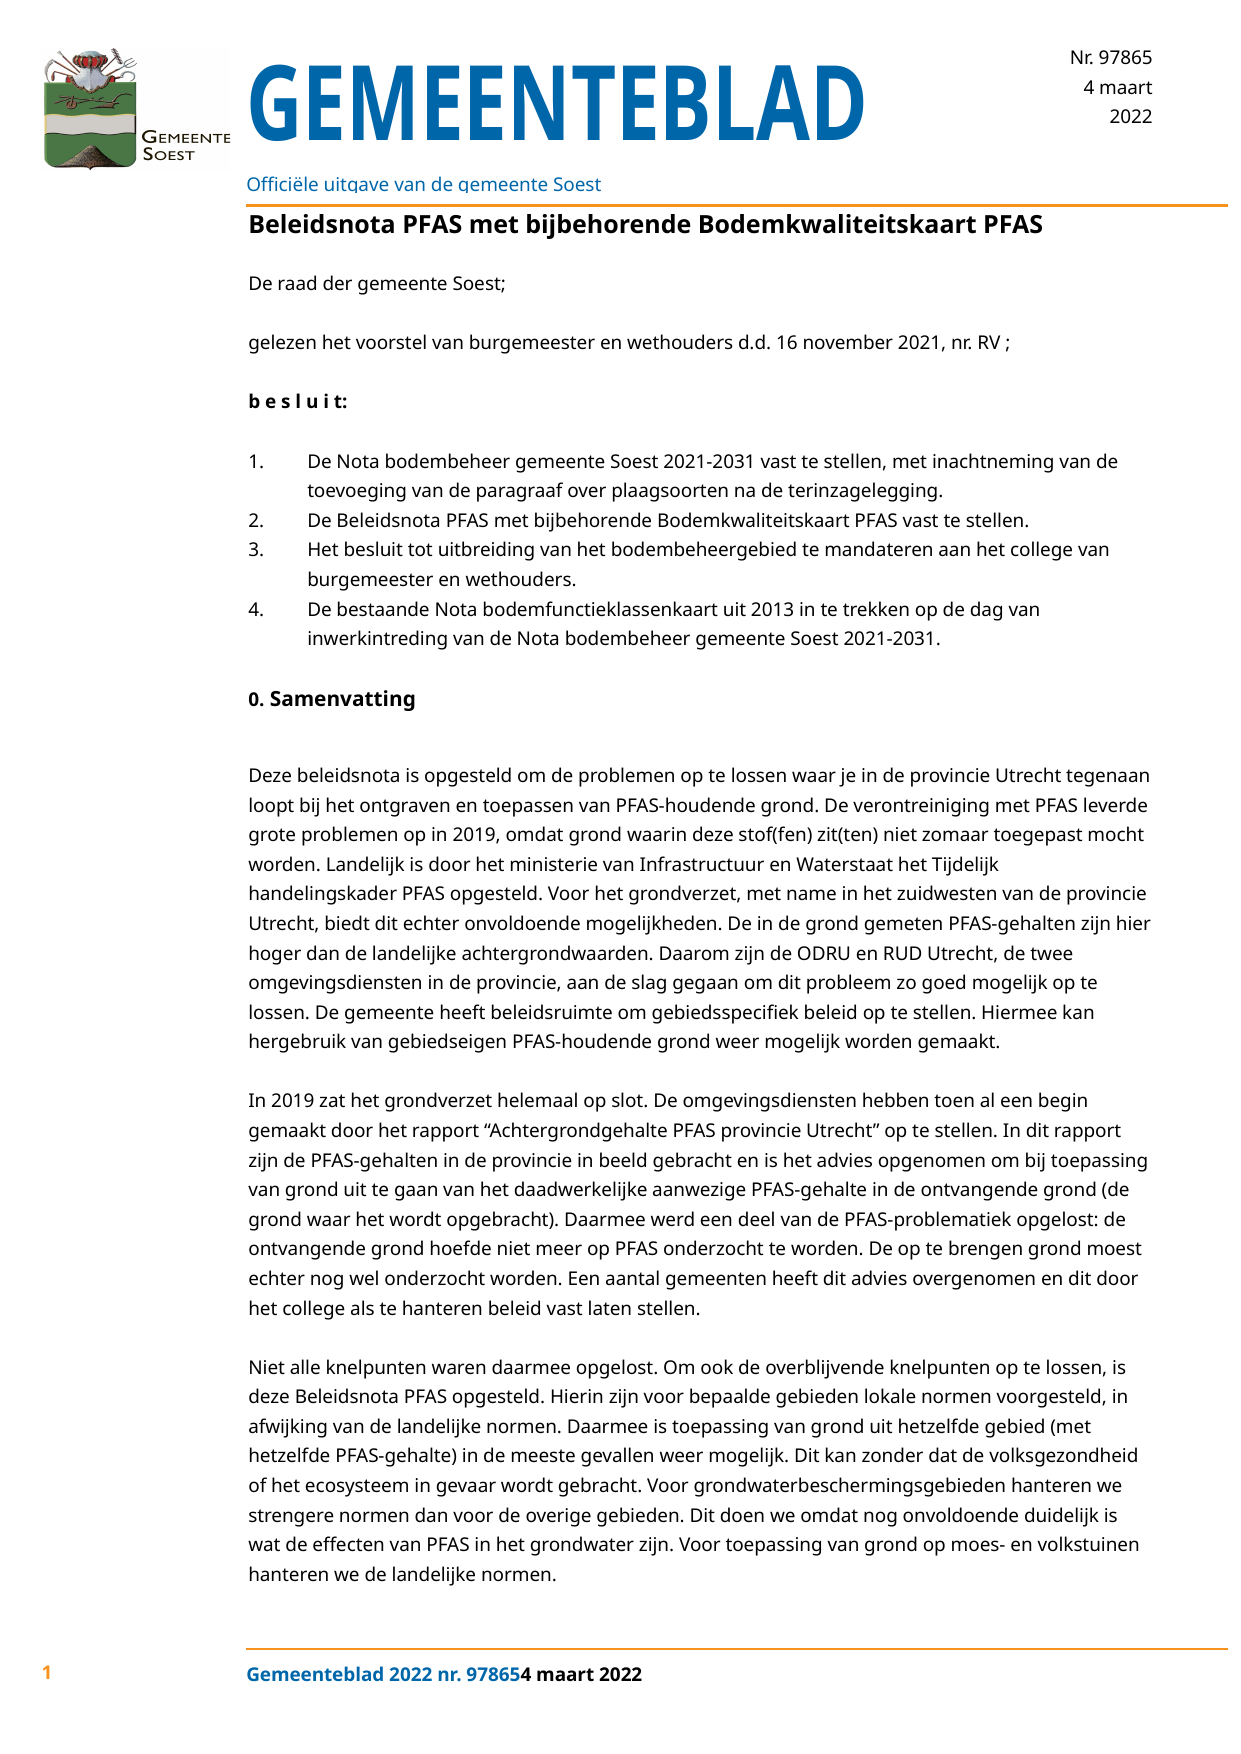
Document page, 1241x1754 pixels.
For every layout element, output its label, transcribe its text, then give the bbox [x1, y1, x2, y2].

text gelezen het voorstel van burgemeester en wethouders d.d. 16 november 2021, nr. RV ; [248, 329, 1152, 355]
text In 2019 zat het grondverzet helemaal op slot. De omgevingsdiensten hebben toen al een begin gemaakt door het rapport “Achtergrondgehalte PFAS provincie Utrecht” op te stellen. In dit rapport zijn de PFAS-gehalten in de provincie in beeld gebracht en is het advies opgenomen om bij toepassing van grond uit te gaan van het daadwerkelijke aanwezige PFAS-gehalte in de ontvangende grond (de grond waar het wordt opgebracht). Daarmee werd een deel van de PFAS-problematiek opgelost: de ontvangende grond hoefde niet meer op PFAS onderzocht te worden. De op te brengen grond moest echter nog wel onderzocht worden. Een aantal gemeenten heeft dit advies overgenomen en dit door het college als te hanteren beleid vast laten stellen. [248, 1088, 1152, 1320]
text 0. Samenvatting [248, 684, 1152, 713]
list De Nota bodembeheer gemeente Soest 2021-2031 vast te stellen, met inachtneming van de toevoeging van de paragraaf over plaagsoorten na de terinzagelegging. [248, 448, 1152, 503]
text b e s l u i t: [248, 389, 1152, 414]
text Niet alle knelpunten waren daarmee opgelost. Om ook de overblijvende knelpunten op te lossen, is deze Beleidsnota PFAS opgesteld. Hierin zijn voor bepaalde gebieden lokale normen voorgesteld, in afwijking van de landelijke normen. Daarmee is toepassing van grond uit hetzelfde gebied (met hetzelfde PFAS-gehalte) in de meeste gevallen weer mogelijk. Dit kan zonder dat de volksgezondheid of het ecosysteem in gevaar wordt gebracht. Voor grondwaterbeschermingsgebieden hanteren we strengere normen dan voor de overige gebieden. Dit doen we omdat nog onvoldoende duidelijk is wat de effecten van PFAS in het grondwater zijn. Voor toepassing van grond op moes- en volkstuinen hanteren we de landelijke normen. [248, 1354, 1152, 1587]
list De bestaande Nota bodemfunctieklassenkaart uit 2013 in te trekken op de dag van inwerkintreding van de Nota bodembeheer gemeente Soest 2021-2031. [248, 596, 1152, 651]
list Het besluit tot uitbreiding van het bodembeheergebied te mandateren aan het college van burgemeester en wethouders. [248, 537, 1152, 592]
text Beleidsnota PFAS met bijbehorende Bodemkwaliteitskaart PFAS [248, 207, 1152, 241]
list De Beleidsnota PFAS met bijbehorende Bodemkwaliteitskaart PFAS vast te stellen. [248, 507, 1152, 533]
picture [41, 47, 231, 172]
text Deze beleidsnota is opgesteld om de problemen op te lossen waar je in de provincie Utrecht tegenaan loopt bij het ontgraven en toepassen van PFAS-houdende grond. De verontreiniging met PFAS leverde grote problemen op in 2019, omdat grond waarin deze stof(fen) zit(ten) niet zomaar toegepast mocht worden. Landelijk is door het ministerie van Infrastructuur en Waterstaat het Tijdelijk handelingskader PFAS opgesteld. Voor het grondverzet, met name in het zuidwesten van de provincie Utrecht, biedt dit echter onvoldoende mogelijkheden. De in de grond gemeten PFAS-gehalten zijn hier hoger dan de landelijke achtergrondwaarden. Daarom zijn de ODRU en RUD Utrecht, de twee omgevingsdiensten in de provincie, aan de slag gegaan om dit probleem zo goed mogelijk op te lossen. De gemeente heeft beleidsruimte om gebiedsspecifiek beleid op te stellen. Hiermee kan hergebruik van gebiedseigen PFAS-houdende grond weer mogelijk worden gemaakt. [248, 762, 1152, 1054]
text De raad der gemeente Soest; [248, 270, 1152, 296]
